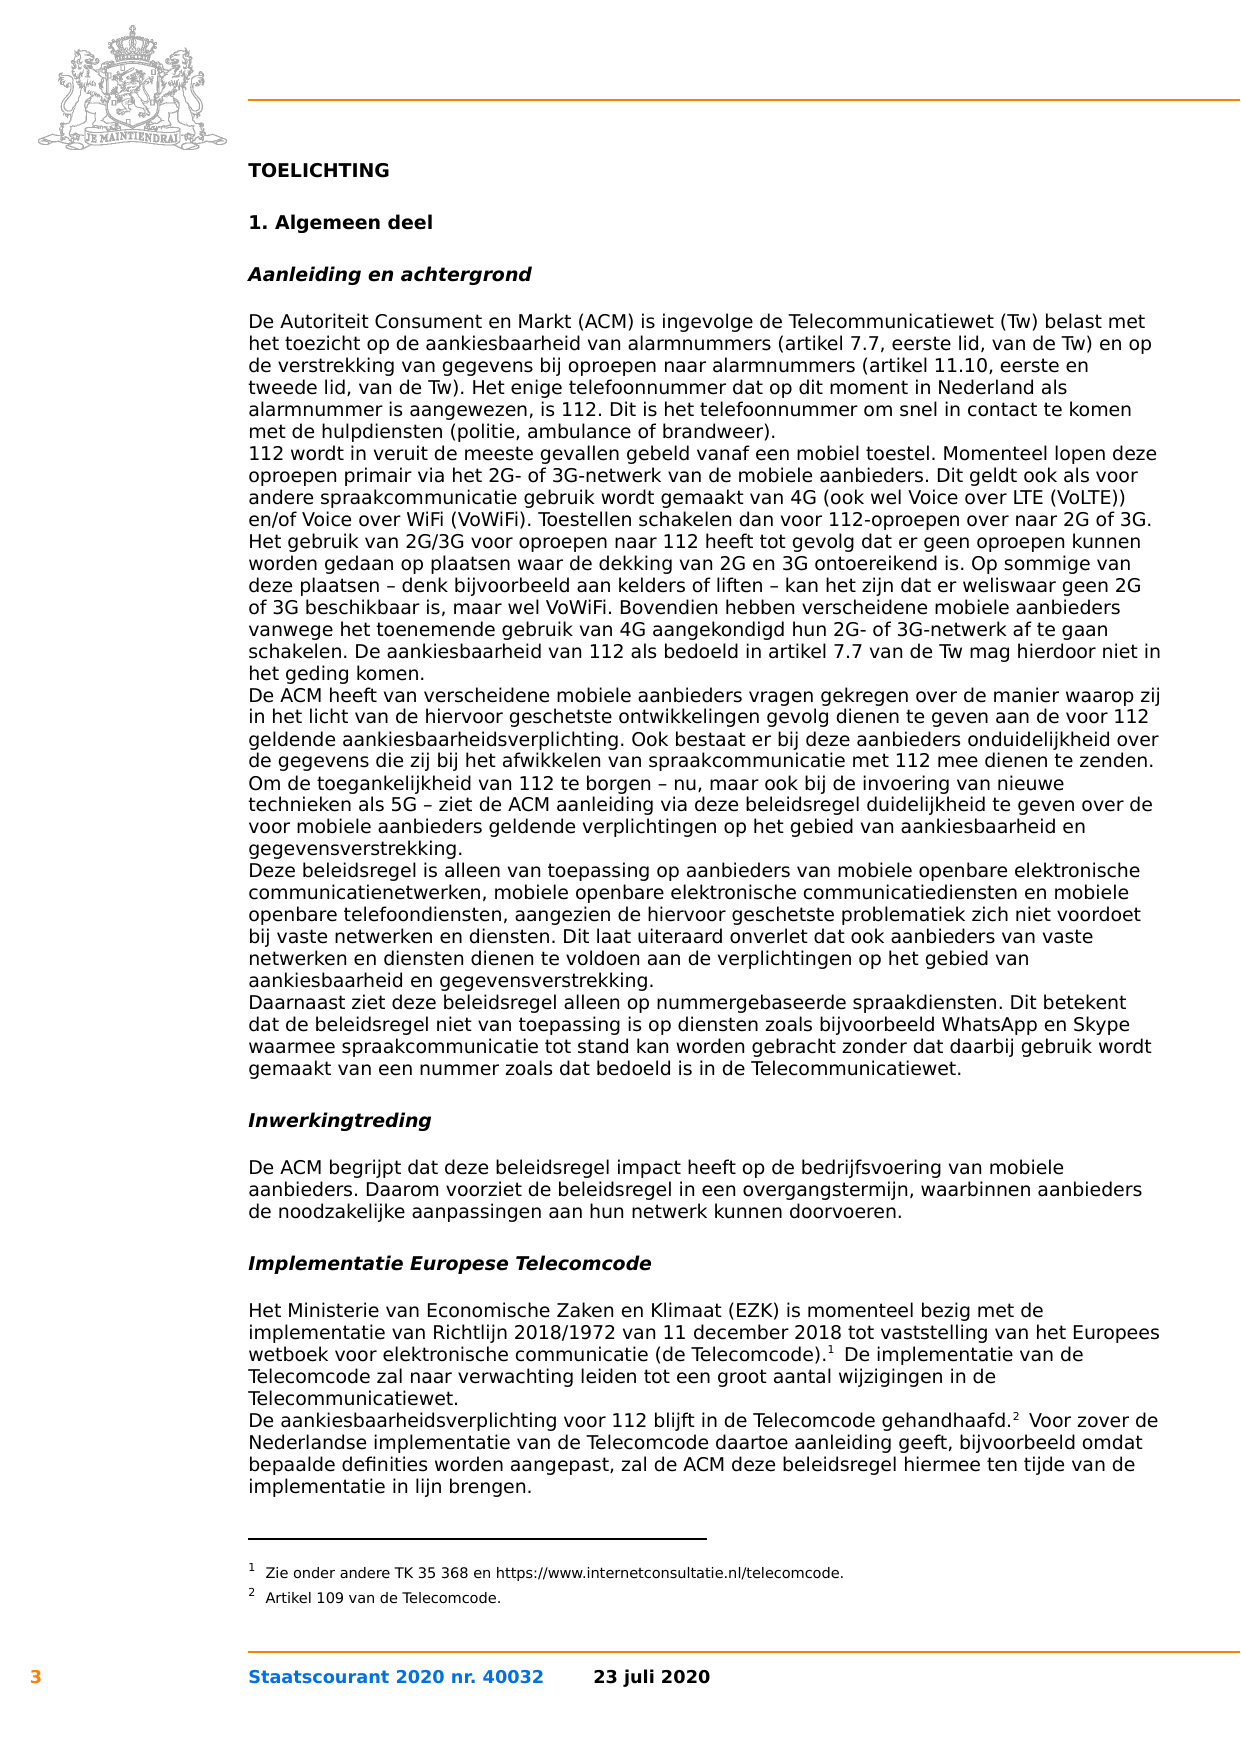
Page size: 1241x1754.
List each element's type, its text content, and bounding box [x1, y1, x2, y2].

text Daarnaast ziet deze beleidsregel alleen op nummergebaseerde spraakdiensten. Dit betekent dat de beleidsregel niet van toepassing is op diensten zoals bijvoorbeeld WhatsApp en Skype waarmee spraakcommunicatie tot stand kan worden gebracht zonder dat daarbij gebruik wordt gemaakt van een nummer zoals dat bedoeld is in de Telecommunicatiewet. [248, 992, 1163, 1080]
subtitle Implementatie Europese Telecomcode [248, 1253, 1163, 1275]
text Het Ministerie van Economische Zaken en Klimaat (EZK) is momenteel bezig met de implementatie van Richtlijn 2018/1972 van 11 december 2018 tot vaststelling van het Europees wetboek voor elektronische communicatie (de Telecomcode). De implementatie van de Telecomcode zal naar verwachting leiden tot een groot aantal wijzigingen in de Telecommunicatiewet. [248, 1300, 1163, 1410]
subtitle 1. Algemeen deel [248, 212, 1163, 234]
subtitle Aanleiding en achtergrond [248, 264, 1163, 286]
text De ACM heeft van verscheidene mobiele aanbieders vragen gekregen over de manier waarop zij in het licht van de hiervoor geschetste ontwikkelingen gevolg dienen te geven aan de voor 112 geldende aankiesbaarheidsverplichting. Ook bestaat er bij deze aanbieders onduidelijkheid over de gegevens die zij bij het afwikkelen van spraakcommunicatie met 112 mee dienen te zenden. Om de toegankelijkheid van 112 te borgen – nu, maar ook bij de invoering van nieuwe technieken als 5G – ziet de ACM aanleiding via deze beleidsregel duidelijkheid te geven over de voor mobiele aanbieders geldende verplichtingen op het gebied van aankiesbaarheid en gegevensverstrekking. [248, 684, 1163, 860]
subtitle Inwerkingtreding [248, 1110, 1163, 1132]
subtitle TOELICHTING [248, 160, 1163, 182]
text Het gebruik van 2G/3G voor oproepen naar 112 heeft tot gevolg dat er geen oproepen kunnen worden gedaan op plaatsen waar de dekking van 2G en 3G ontoereikend is. Op sommige van deze plaatsen – denk bijvoorbeeld aan kelders of liften – kan het zijn dat er weliswaar geen 2G of 3G beschikbaar is, maar wel VoWiFi. Bovendien hebben verscheidene mobiele aanbieders vanwege het toenemende gebruik van 4G aangekondigd hun 2G- of 3G-netwerk af te gaan schakelen. De aankiesbaarheid van 112 als bedoeld in artikel 7.7 van de Tw mag hierdoor niet in het geding komen. [248, 531, 1163, 684]
text De Autoriteit Consument en Markt (ACM) is ingevolge de Telecommunicatiewet (Tw) belast met het toezicht op de aankiesbaarheid van alarmnummers (artikel 7.7, eerste lid, van de Tw) en op de verstrekking van gegevens bij oproepen naar alarmnummers (artikel 11.10, eerste en tweede lid, van de Tw). Het enige telefoonnummer dat op dit moment in Nederland als alarmnummer is aangewezen, is 112. Dit is het telefoonnummer om snel in contact te komen met de hulpdiensten (politie, ambulance of brandweer). [248, 311, 1163, 443]
text 112 wordt in veruit de meeste gevallen gebeld vanaf een mobiel toestel. Momenteel lopen deze oproepen primair via het 2G- of 3G-netwerk van de mobiele aanbieders. Dit geldt ook als voor andere spraakcommunicatie gebruik wordt gemaakt van 4G (ook wel Voice over LTE (VoLTE)) en/of Voice over WiFi (VoWiFi). Toestellen schakelen dan voor 112-oproepen over naar 2G of 3G. [248, 443, 1163, 531]
text De aankiesbaarheidsverplichting voor 112 blijft in de Telecomcode gehandhaafd. Voor zover de Nederlandse implementatie van de Telecomcode daartoe aanleiding geeft, bijvoorbeeld omdat bepaalde definities worden aangepast, zal de ACM deze beleidsregel hiermee ten tijde van de implementatie in lijn brengen. [248, 1410, 1163, 1498]
text De ACM begrijpt dat deze beleidsregel impact heeft op de bedrijfsvoering van mobiele aanbieders. Daarom voorziet de beleidsregel in een overgangstermijn, waarbinnen aanbieders de noodzakelijke aanpassingen aan hun netwerk kunnen doorvoeren. [248, 1157, 1163, 1223]
picture [38, 25, 227, 150]
text Artikel 109 van de Telecomcode. [248, 1586, 1163, 1608]
text Deze beleidsregel is alleen van toepassing op aanbieders van mobiele openbare elektronische communicatienetwerken, mobiele openbare elektronische communicatiediensten en mobiele openbare telefoondiensten, aangezien de hiervoor geschetste problematiek zich niet voordoet bij vaste netwerken en diensten. Dit laat uiteraard onverlet dat ook aanbieders van vaste netwerken en diensten dienen te voldoen aan de verplichtingen op het gebied van aankiesbaarheid en gegevensverstrekking. [248, 860, 1163, 992]
text Zie onder andere TK 35 368 en https://www.internetconsultatie.nl/telecomcode. [248, 1561, 1163, 1583]
